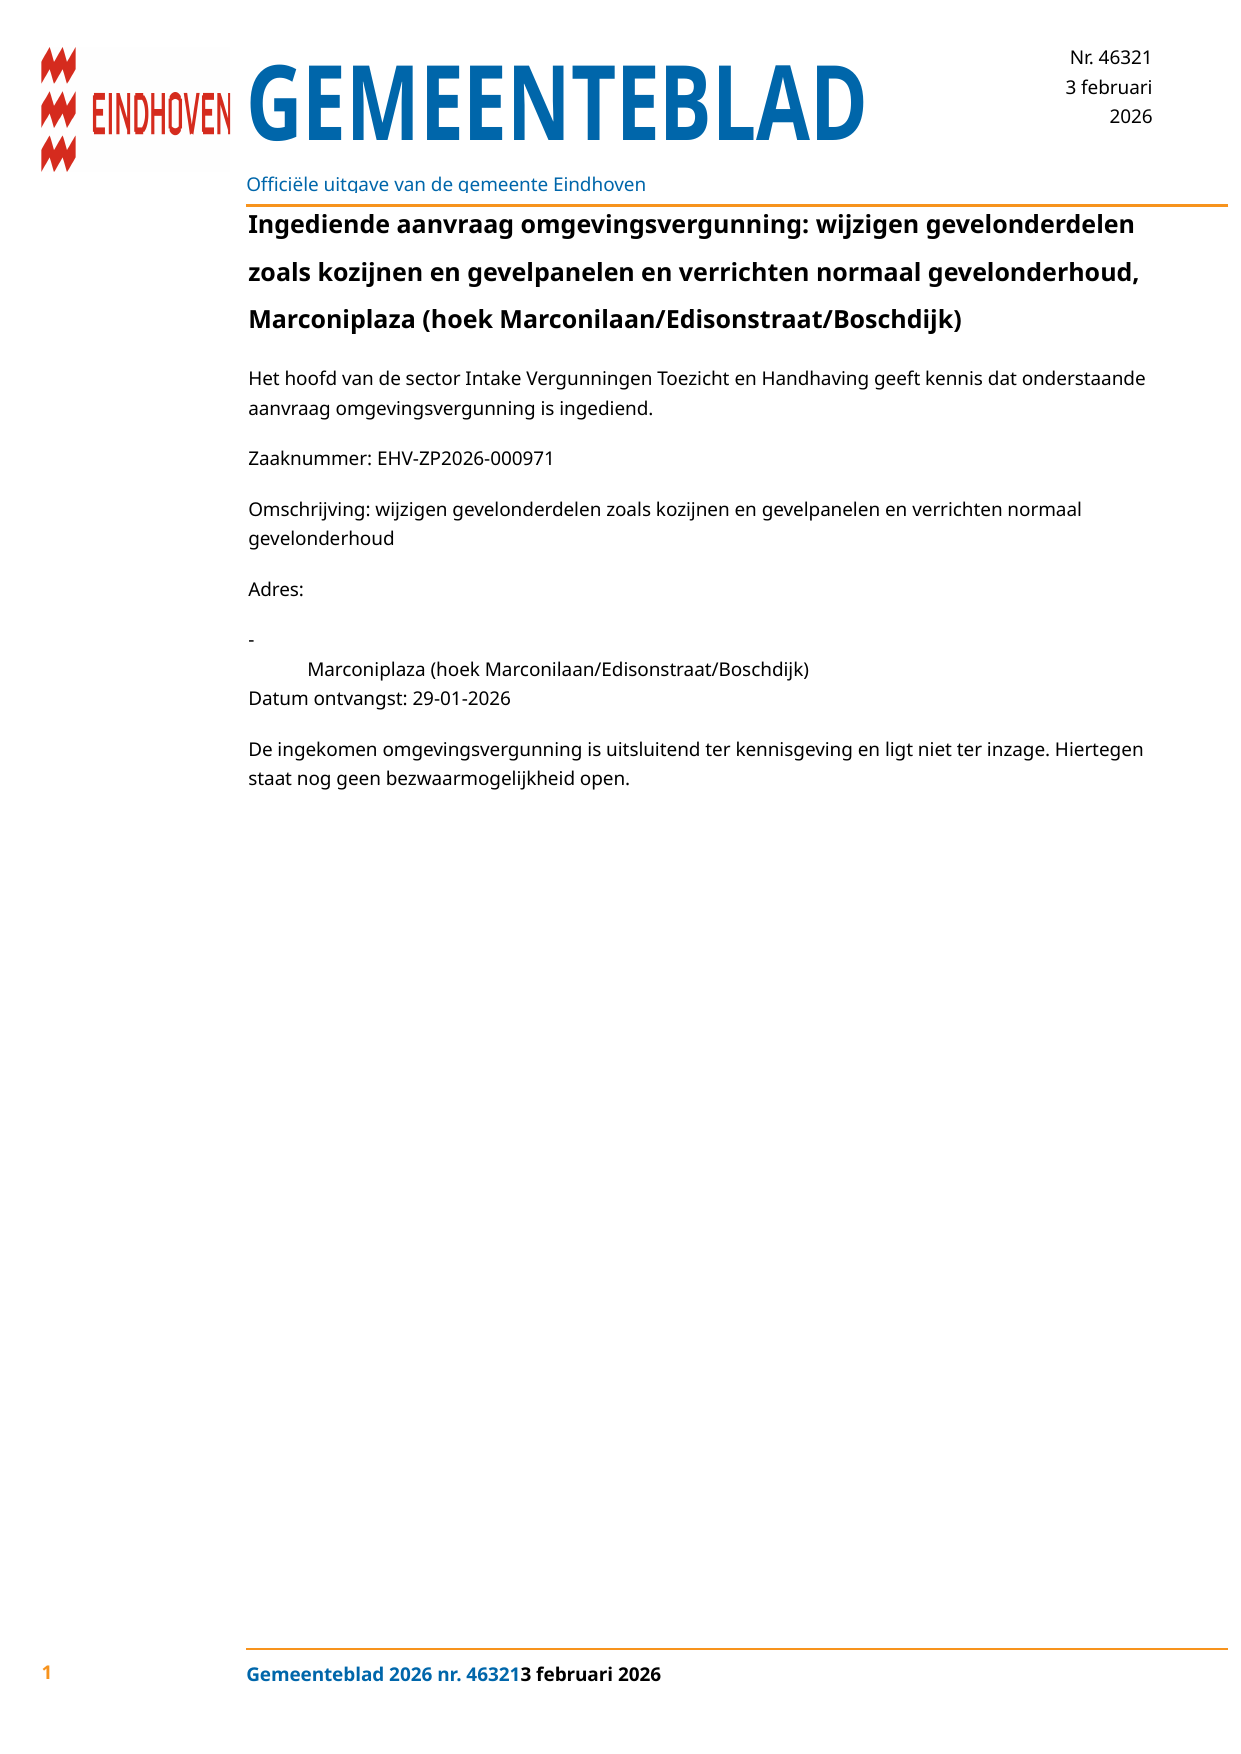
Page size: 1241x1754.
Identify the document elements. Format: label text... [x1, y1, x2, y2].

picture [41, 47, 231, 172]
text Zaaknummer: EHV-ZP2026-000971 [248, 446, 1152, 471]
text Omschrijving: wijzigen gevelonderdelen zoals kozijnen en gevelpanelen en verrichten normaal gevelonderhoud [248, 496, 1152, 551]
text Datum ontvangst: 29-01-2026 [248, 686, 1152, 711]
text Adres: [248, 576, 1152, 602]
text Ingediende aanvraag omgevingsvergunning: wijzigen gevelonderdelen zoals kozijnen en gevelpanelen en verrichten normaal gevelonderhoud, Marconiplaza (hoek Marconilaan/Edisonstraat/Boschdijk) [248, 207, 1152, 336]
text Het hoofd van de sector Intake Vergunningen Toezicht en Handhaving geeft kennis dat onderstaande aanvraag omgevingsvergunning is ingediend. [248, 366, 1152, 421]
text De ingekomen omgevingsvergunning is uitsluitend ter kennisgeving en ligt niet ter inzage. Hiertegen staat nog geen bezwaarmogelijkheid open. [248, 736, 1152, 791]
list Marconiplaza (hoek Marconilaan/Edisonstraat/Boschdijk) [248, 656, 1152, 682]
